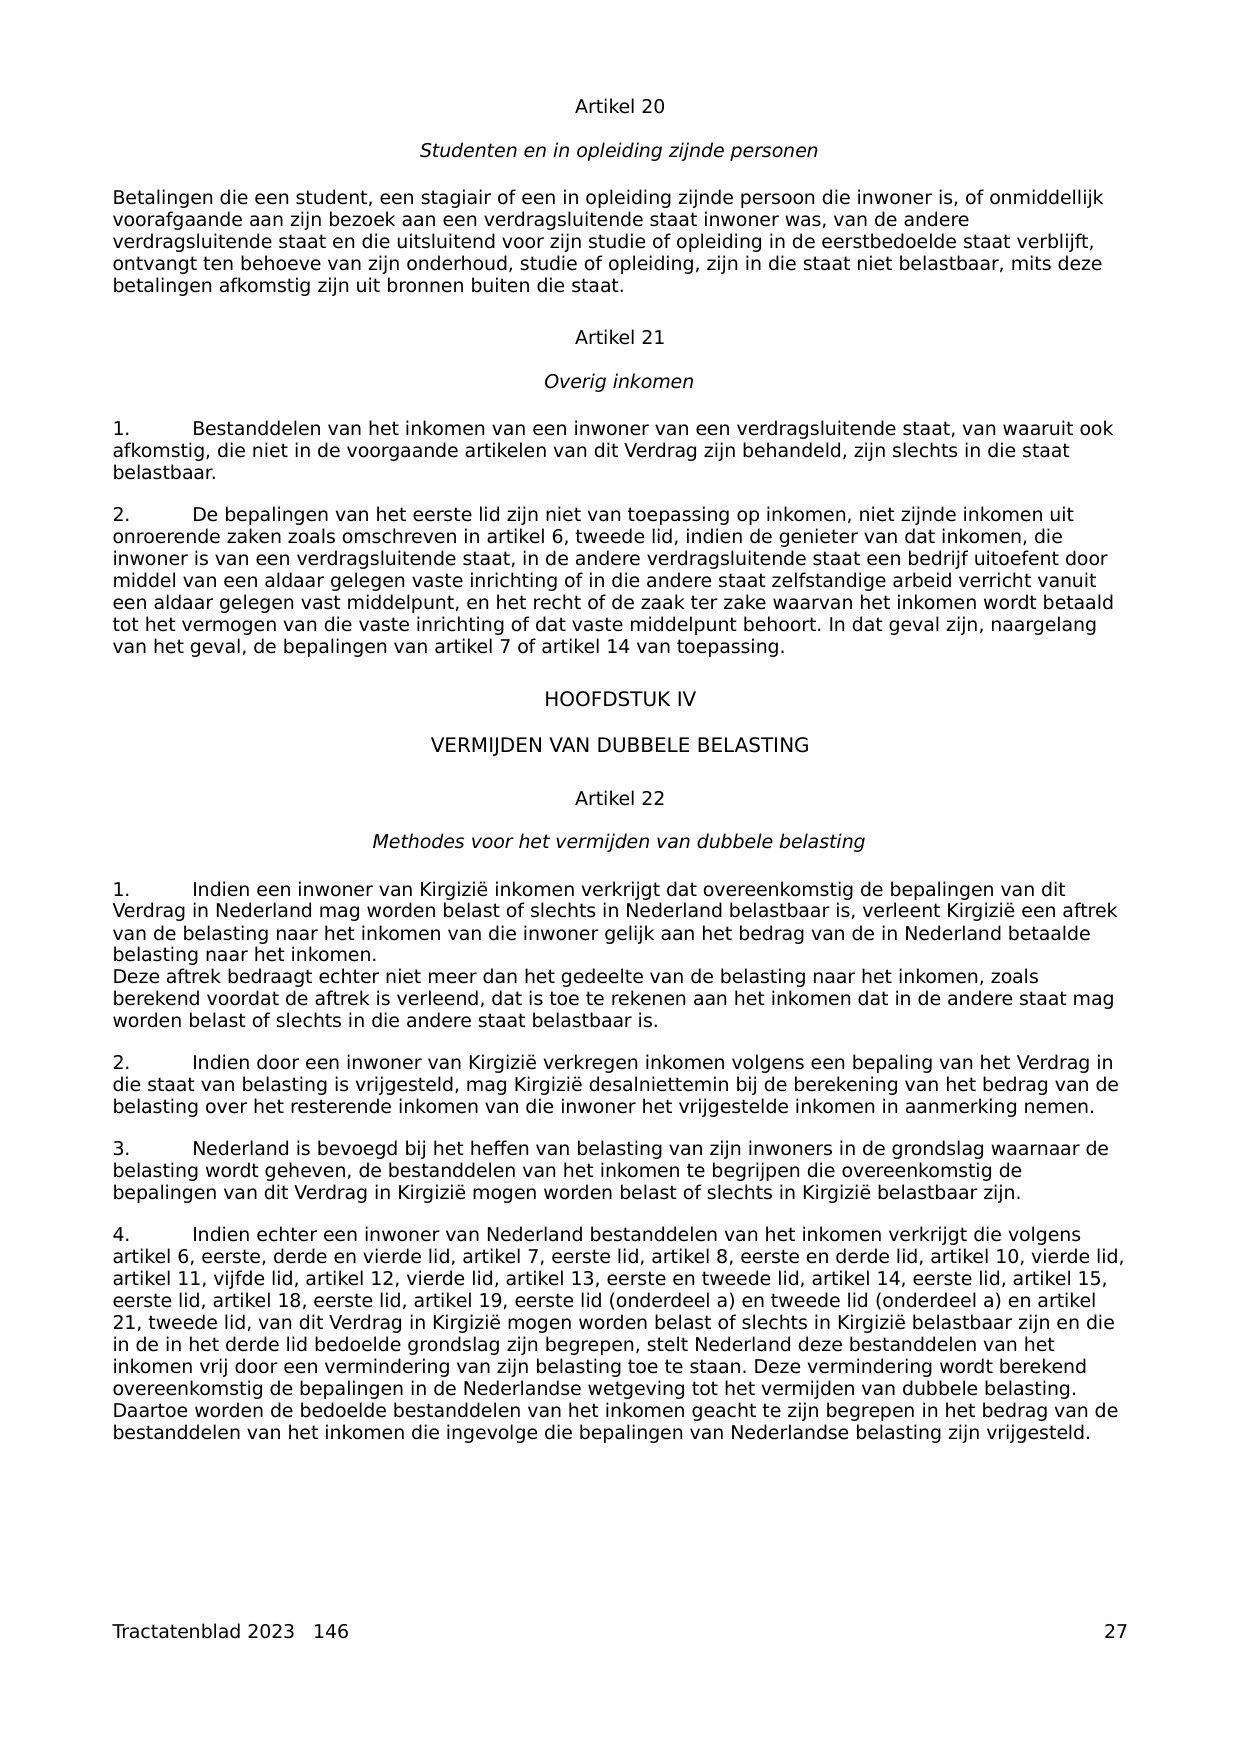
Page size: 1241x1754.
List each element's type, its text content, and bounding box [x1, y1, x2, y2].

text Deze aftrek bedraagt echter niet meer dan het gedeelte van de belasting naar het inkomen, zoals berekend voordat de aftrek is verleend, dat is toe te rekenen aan het inkomen dat in de andere staat mag worden belast of slechts in die andere staat belastbaar is. [112, 966, 1128, 1032]
text 1. Bestanddelen van het inkomen van een inwoner van een verdragsluitende staat, van waaruit ook afkomstig, die niet in de voorgaande artikelen van dit Verdrag zijn behandeld, zijn slechts in die staat belastbaar. [112, 418, 1128, 484]
text 4. Indien echter een inwoner van Nederland bestanddelen van het inkomen verkrijgt die volgens artikel 6, eerste, derde en vierde lid, artikel 7, eerste lid, artikel 8, eerste en derde lid, artikel 10, vierde lid, artikel 11, vijfde lid, artikel 12, vierde lid, artikel 13, eerste en tweede lid, artikel 14, eerste lid, artikel 15, eerste lid, artikel 18, eerste lid, artikel 19, eerste lid (onderdeel a) en tweede lid (onderdeel a) en artikel 21, tweede lid, van dit Verdrag in Kirgizië mogen worden belast of slechts in Kirgizië belastbaar zijn en die in de in het derde lid bedoelde grondslag zijn begrepen, stelt Nederland deze bestanddelen van het inkomen vrij door een vermindering van zijn belasting toe te staan. Deze vermindering wordt berekend overeenkomstig de bepalingen in de Nederlandse wetgeving tot het vermijden van dubbele belasting. Daartoe worden de bedoelde bestanddelen van het inkomen geacht te zijn begrepen in het bedrag van de bestanddelen van het inkomen die ingevolge die bepalingen van Nederlandse belasting zijn vrijgesteld. [112, 1224, 1128, 1444]
subtitle Artikel 20 Studenten en in opleiding zijnde personen [112, 96, 1128, 162]
subtitle Artikel 22 Methodes voor het vermijden van dubbele belasting [112, 787, 1128, 853]
text Betalingen die een student, een stagiair of een in opleiding zijnde persoon die inwoner is, of onmiddellijk voorafgaande aan zijn bezoek aan een verdragsluitende staat inwoner was, van de andere verdragsluitende staat en die uitsluitend voor zijn studie of opleiding in de eerstbedoelde staat verblijft, ontvangt ten behoeve van zijn onderhoud, studie of opleiding, zijn in die staat niet belastbaar, mits deze betalingen afkomstig zijn uit bronnen buiten die staat. [112, 187, 1128, 297]
subtitle Artikel 21 Overig inkomen [112, 327, 1128, 393]
text 3. Nederland is bevoegd bij het heffen van belasting van zijn inwoners in de grondslag waarnaar de belasting wordt geheven, de bestanddelen van het inkomen te begrijpen die overeenkomstig de bepalingen van dit Verdrag in Kirgizië mogen worden belast of slechts in Kirgizië belastbaar zijn. [112, 1138, 1128, 1204]
subtitle HOOFDSTUK IV VERMIJDEN VAN DUBBELE BELASTING [112, 687, 1128, 757]
text 2. De bepalingen van het eerste lid zijn niet van toepassing op inkomen, niet zijnde inkomen uit onroerende zaken zoals omschreven in artikel 6, tweede lid, indien de genieter van dat inkomen, die inwoner is van een verdragsluitende staat, in de andere verdragsluitende staat een bedrijf uitoefent door middel van een aldaar gelegen vaste inrichting of in die andere staat zelfstandige arbeid verricht vanuit een aldaar gelegen vast middelpunt, en het recht of de zaak ter zake waarvan het inkomen wordt betaald tot het vermogen van die vaste inrichting of dat vaste middelpunt behoort. In dat geval zijn, naargelang van het geval, de bepalingen van artikel 7 of artikel 14 van toepassing. [112, 504, 1128, 657]
text 1. Indien een inwoner van Kirgizië inkomen verkrijgt dat overeenkomstig de bepalingen van dit Verdrag in Nederland mag worden belast of slechts in Nederland belastbaar is, verleent Kirgizië een aftrek van de belasting naar het inkomen van die inwoner gelijk aan het bedrag van de in Nederland betaalde belasting naar het inkomen. [112, 878, 1128, 966]
text 2. Indien door een inwoner van Kirgizië verkregen inkomen volgens een bepaling van het Verdrag in die staat van belasting is vrijgesteld, mag Kirgizië desalniettemin bij de berekening van het bedrag van de belasting over het resterende inkomen van die inwoner het vrijgestelde inkomen in aanmerking nemen. [112, 1052, 1128, 1118]
